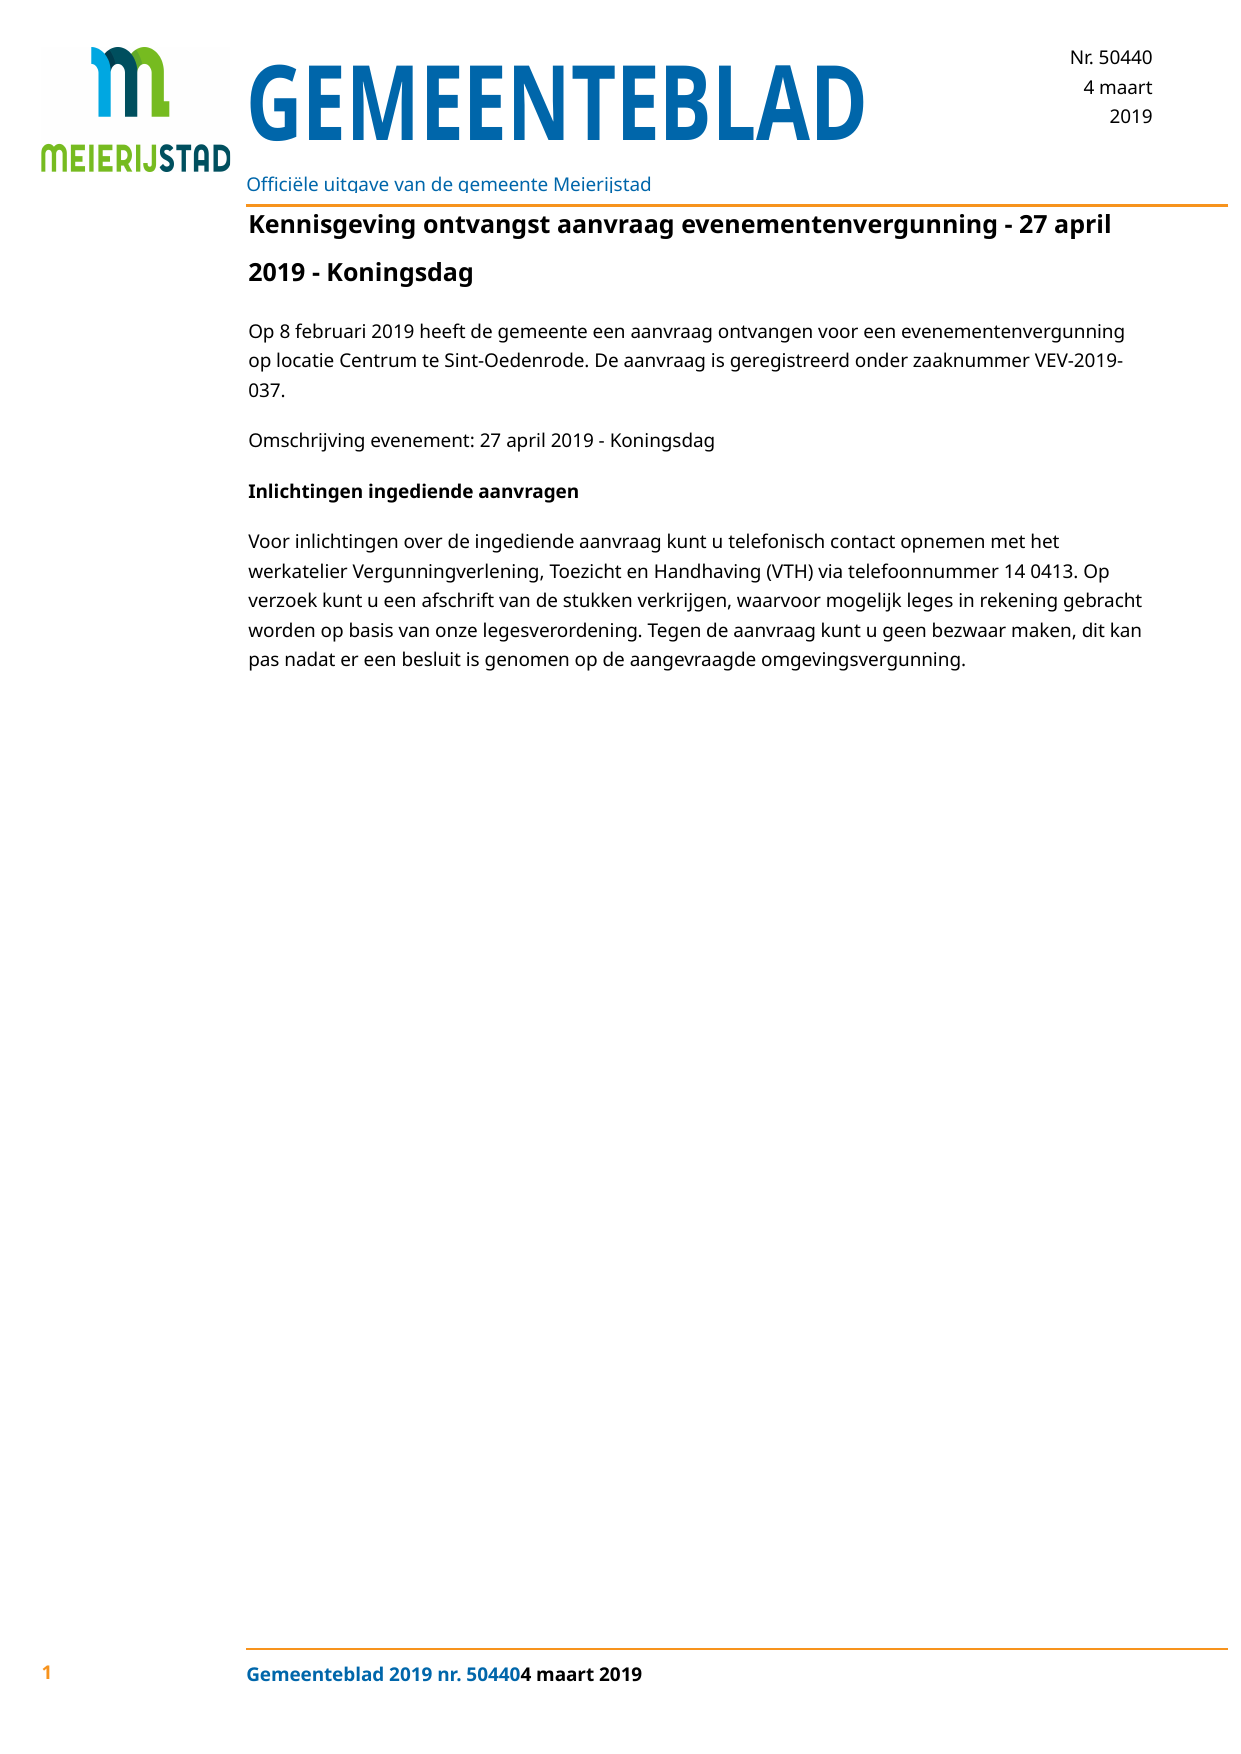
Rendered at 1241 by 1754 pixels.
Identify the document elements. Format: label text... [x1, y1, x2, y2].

text Kennisgeving ontvangst aanvraag evenementenvergunning - 27 april 2019 - Koningsdag [248, 207, 1152, 288]
picture [41, 47, 231, 172]
text Omschrijving evenement: 27 april 2019 - Koningsdag [248, 427, 1152, 453]
text Op 8 februari 2019 heeft de gemeente een aanvraag ontvangen voor een evenementenvergunning op locatie Centrum te Sint-Oedenrode. De aanvraag is geregistreerd onder zaaknummer VEV-2019-037. [248, 318, 1152, 403]
text Voor inlichtingen over de ingediende aanvraag kunt u telefonisch contact opnemen met het werkatelier Vergunningverlening, Toezicht en Handhaving (VTH) via telefoonnummer 14 0413. Op verzoek kunt u een afschrift van de stukken verkrijgen, waarvoor mogelijk leges in rekening gebracht worden op basis van onze legesverordening. Tegen de aanvraag kunt u geen bezwaar maken, dit kan pas nadat er een besluit is genomen op de aangevraagde omgevingsvergunning. [248, 528, 1152, 672]
text Inlichtingen ingediende aanvragen [248, 478, 1152, 504]
